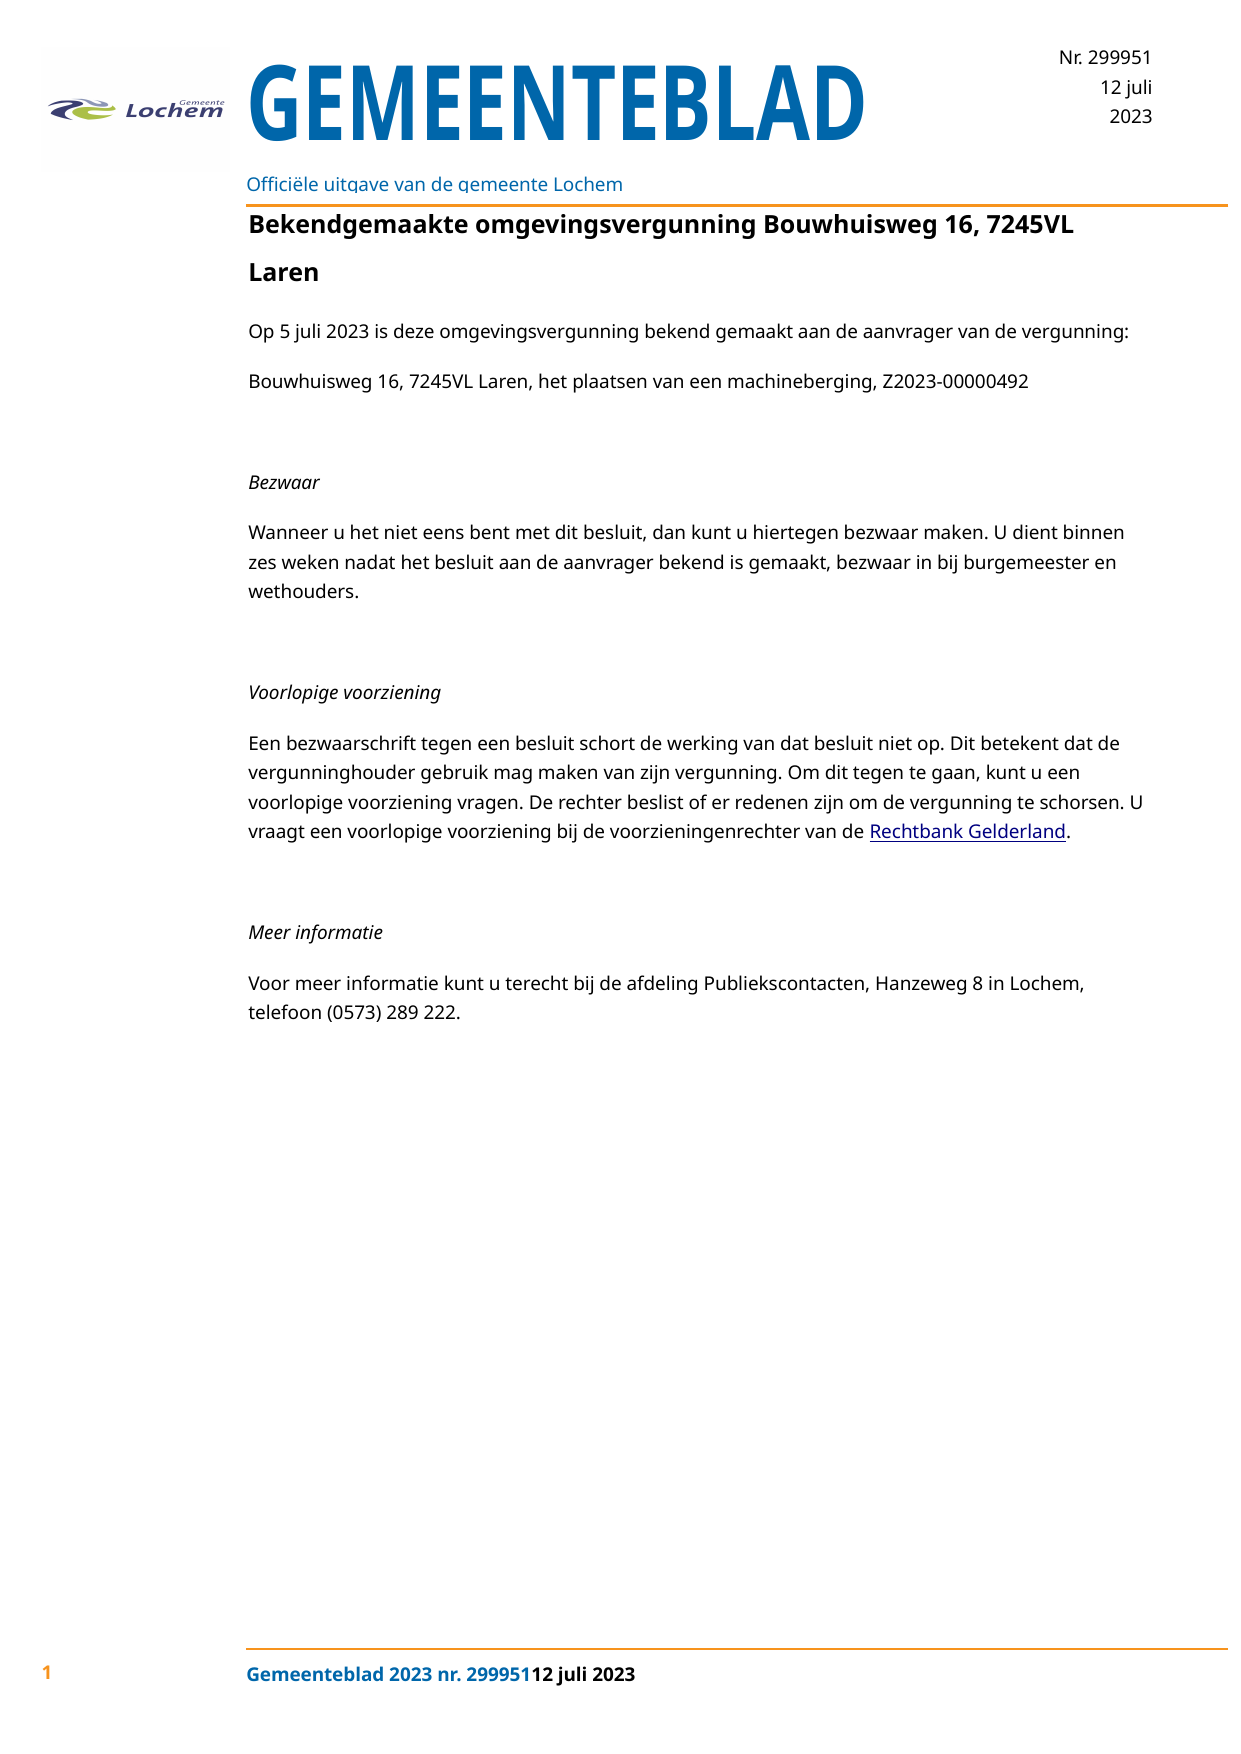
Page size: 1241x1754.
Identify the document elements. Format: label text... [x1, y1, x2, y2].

text Meer informatie [248, 919, 1152, 945]
text Op 5 juli 2023 is deze omgevingsvergunning bekend gemaakt aan de aanvrager van de vergunning: [248, 318, 1152, 344]
text Voor meer informatie kunt u terecht bij de afdeling Publiekscontacten, Hanzeweg 8 in Lochem, telefoon (0573) 289 222. [248, 970, 1152, 1025]
text Wanneer u het niet eens bent met dit besluit, dan kunt u hiertegen bezwaar maken. U dient binnen zes weken nadat het besluit aan de aanvrager bekend is gemaakt, bezwaar in bij burgemeester en wethouders. [248, 519, 1152, 604]
text Bekendgemaakte omgevingsvergunning Bouwhuisweg 16, 7245VL Laren [248, 207, 1152, 288]
text Voorlopige voorziening [248, 679, 1152, 705]
text Bezwaar [248, 469, 1152, 495]
text Een bezwaarschrift tegen een besluit schort de werking van dat besluit niet op. Dit betekent dat de vergunninghouder gebruik mag maken van zijn vergunning. Om dit tegen te gaan, kunt u een voorlopige voorziening vragen. De rechter beslist of er redenen zijn om de vergunning te schorsen. U vraagt een voorlopige voorziening bij de voorzieningenrechter van de Rechtbank Gelderland. [248, 730, 1152, 844]
text Bouwhuisweg 16, 7245VL Laren, het plaatsen van een machineberging, Z2023-00000492 [248, 368, 1152, 394]
picture [41, 47, 231, 172]
